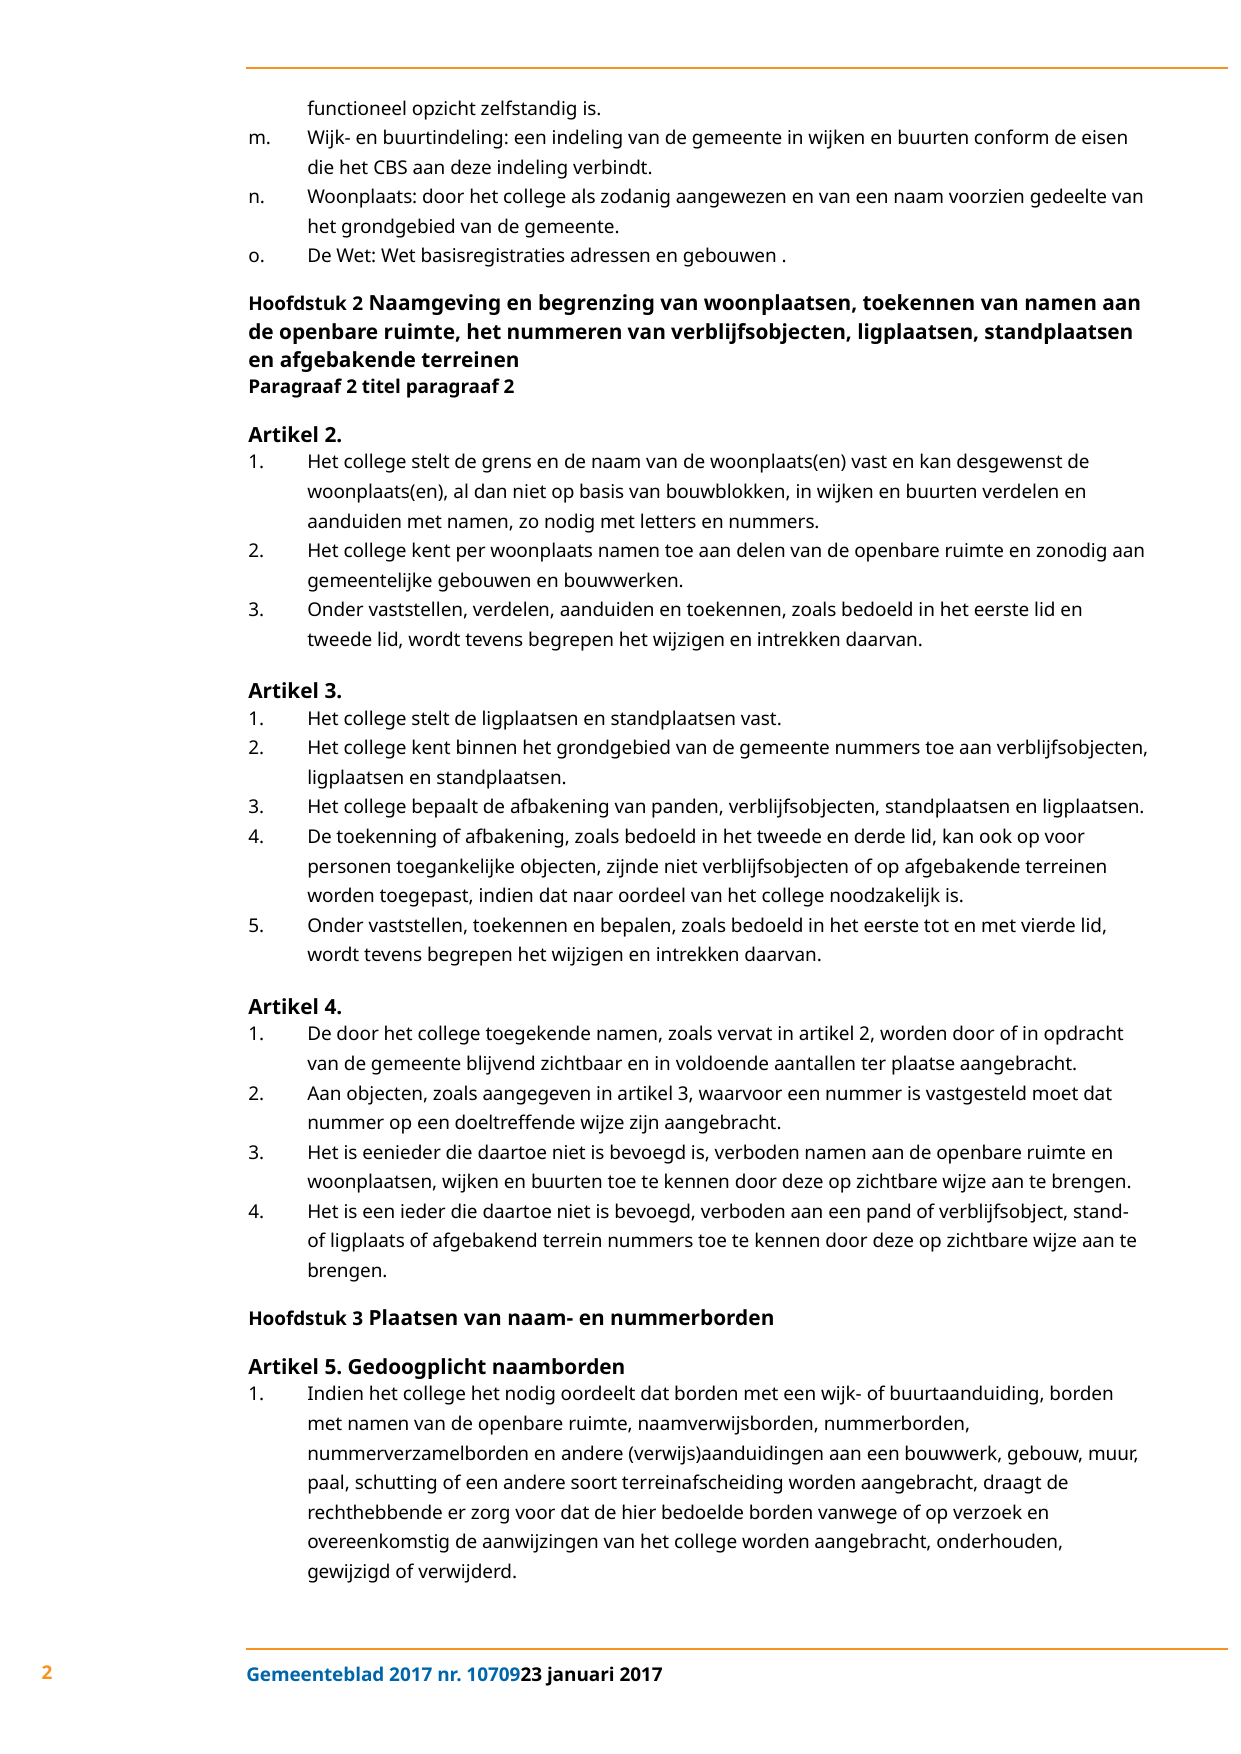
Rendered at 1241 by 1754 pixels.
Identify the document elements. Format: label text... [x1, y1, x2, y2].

text Paragraaf 2 titel paragraaf 2 [248, 374, 1152, 399]
list Onder vaststellen, verdelen, aanduiden en toekennen, zoals bedoeld in het eerste lid en tweede lid, wordt tevens begrepen het wijzigen en intrekken daarvan. [248, 597, 1152, 652]
picture [41, 47, 231, 172]
list De Wet: Wet basisregistraties adressen en gebouwen . [248, 243, 1152, 268]
list Woonplaats: door het college als zodanig aangewezen en van een naam voorzien gedeelte van het grondgebied van de gemeente. [248, 183, 1152, 239]
text Hoofdstuk 3 Plaatsen van naam- en nummerborden [248, 1303, 1152, 1331]
list Onder vaststellen, toekennen en bepalen, zoals bedoeld in het eerste tot en met vierde lid, wordt tevens begrepen het wijzigen en intrekken daarvan. [248, 912, 1152, 967]
text Hoofdstuk 2 Naamgeving en begrenzing van woonplaatsen, toekennen van namen aan de openbare ruimte, het nummeren van verblijfsobjecten, ligplaatsen, standplaatsen en afgebakende terreinen [248, 288, 1152, 374]
text Artikel 4. [248, 992, 1152, 1021]
text Artikel 5. Gedoogplicht naamborden [248, 1352, 1152, 1381]
list Het is een ieder die daartoe niet is bevoegd, verboden aan een pand of verblijfsobject, stand- of ligplaats of afgebakend terrein nummers toe te kennen door deze op zichtbare wijze aan te brengen. [248, 1198, 1152, 1283]
list Het college bepaalt de afbakening van panden, verblijfsobjecten, standplaatsen en ligplaatsen. [248, 794, 1152, 819]
list De toekenning of afbakening, zoals bedoeld in het tweede en derde lid, kan ook op voor personen toegankelijke objecten, zijnde niet verblijfsobjecten of op afgebakende terreinen worden toegepast, indien dat naar oordeel van het college noodzakelijk is. [248, 823, 1152, 908]
text Artikel 3. [248, 677, 1152, 705]
list Het college kent per woonplaats namen toe aan delen van de openbare ruimte en zonodig aan gemeentelijke gebouwen en bouwwerken. [248, 537, 1152, 593]
list functioneel opzicht zelfstandig is. [248, 95, 1152, 121]
list Wijk- en buurtindeling: een indeling van de gemeente in wijken en buurten conform de eisen die het CBS aan deze indeling verbindt. [248, 124, 1152, 180]
list Aan objecten, zoals aangegeven in artikel 3, waarvoor een nummer is vastgesteld moet dat nummer op een doeltreffende wijze zijn aangebracht. [248, 1080, 1152, 1135]
list Indien het college het nodig oordeelt dat borden met een wijk- of buurtaanduiding, borden met namen van de openbare ruimte, naamverwijsborden, nummerborden, nummerverzamelborden en andere (verwijs)aanduidingen aan een bouwwerk, gebouw, muur, paal, schutting of een andere soort terreinafscheiding worden aangebracht, draagt de rechthebbende er zorg voor dat de hier bedoelde borden vanwege of op verzoek en overeenkomstig de aanwijzingen van het college worden aangebracht, onderhouden, gewijzigd of verwijderd. [248, 1381, 1152, 1584]
list Het is eenieder die daartoe niet is bevoegd is, verboden namen aan de openbare ruimte en woonplaatsen, wijken en buurten toe te kennen door deze op zichtbare wijze aan te brengen. [248, 1139, 1152, 1194]
list Het college stelt de ligplaatsen en standplaatsen vast. [248, 705, 1152, 731]
list Het college stelt de grens en de naam van de woonplaats(en) vast en kan desgewenst de woonplaats(en), al dan niet op basis van bouwblokken, in wijken en buurten verdelen en aanduiden met namen, zo nodig met letters en nummers. [248, 449, 1152, 533]
list Het college kent binnen het grondgebied van de gemeente nummers toe aan verblijfsobjecten, ligplaatsen en standplaatsen. [248, 734, 1152, 790]
text Artikel 2. [248, 420, 1152, 449]
list De door het college toegekende namen, zoals vervat in artikel 2, worden door of in opdracht van de gemeente blijvend zichtbaar en in voldoende aantallen ter plaatse aangebracht. [248, 1021, 1152, 1076]
